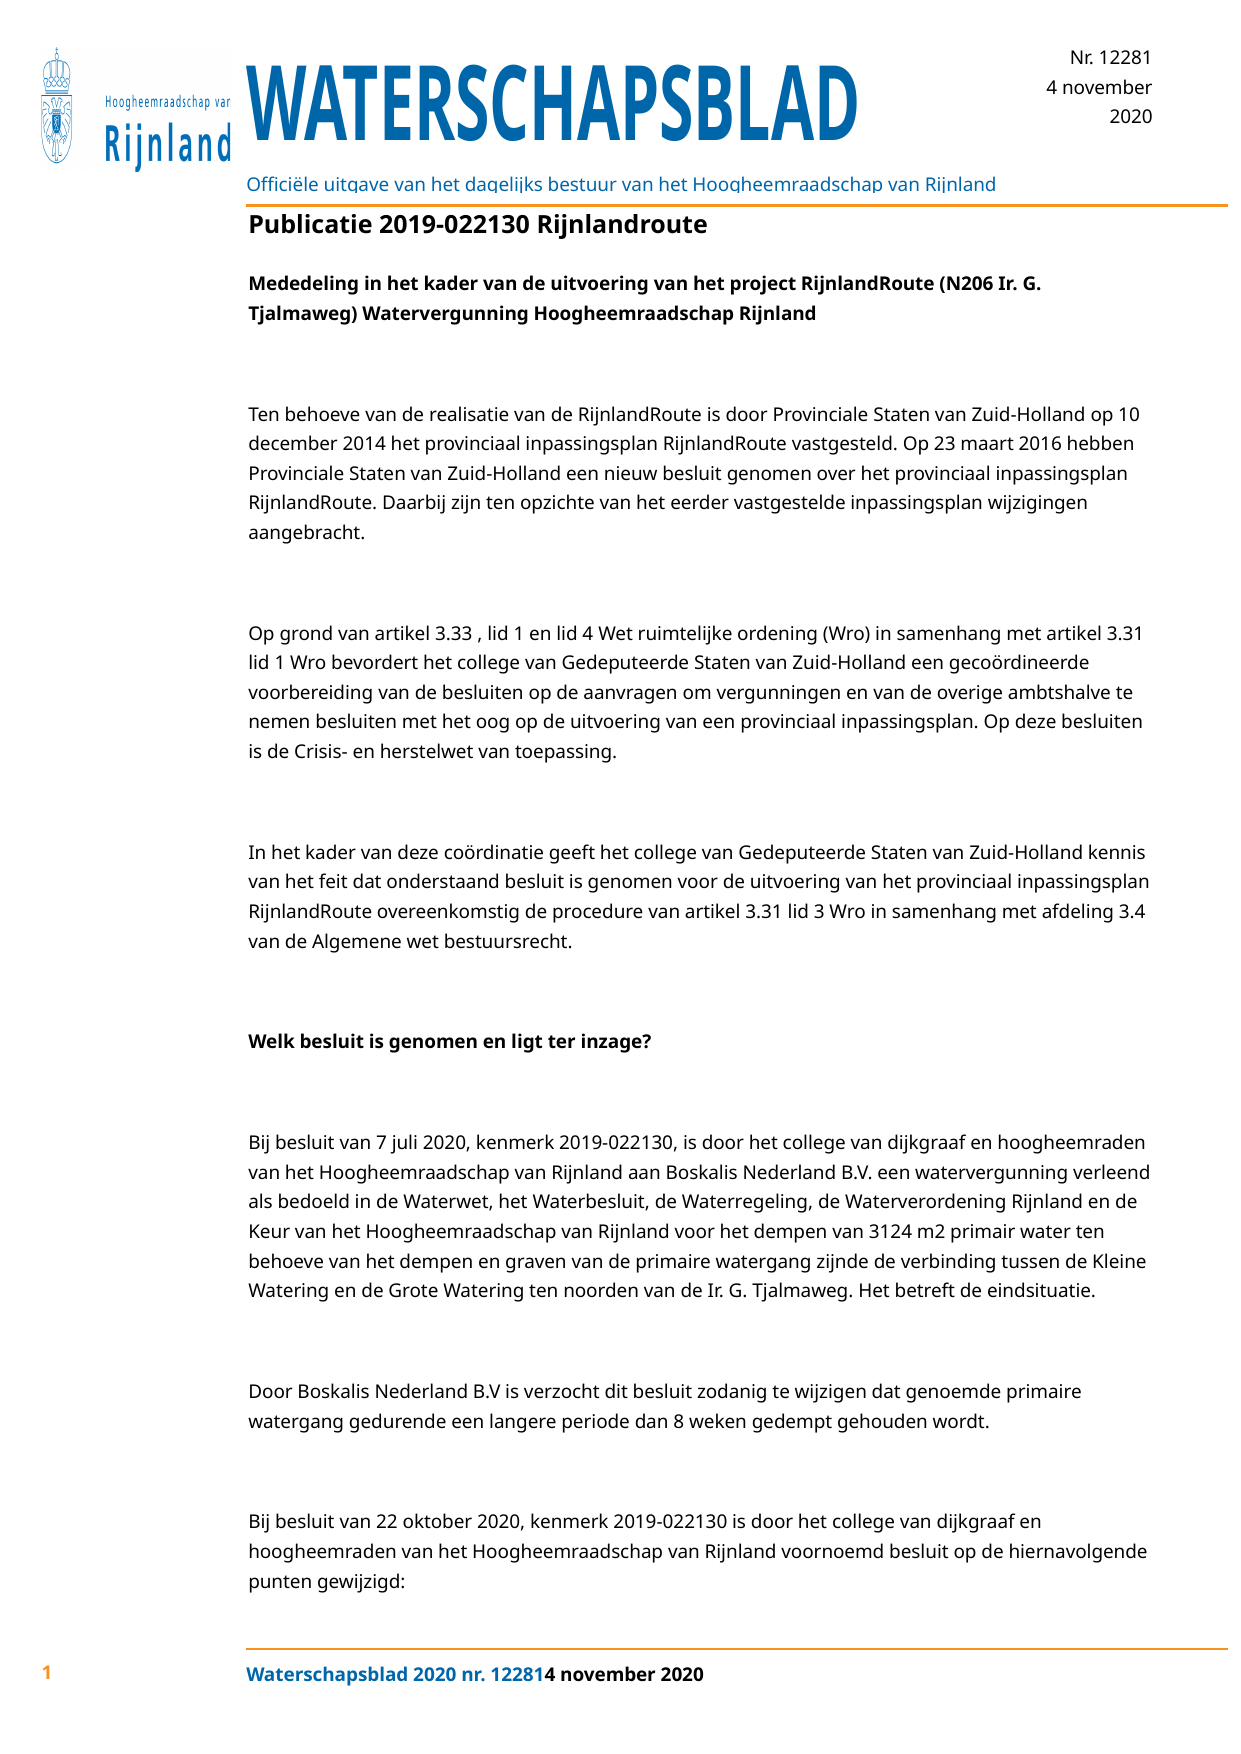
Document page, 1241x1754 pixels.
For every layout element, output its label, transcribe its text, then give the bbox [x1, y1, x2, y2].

text Door Boskalis Nederland B.V is verzocht dit besluit zodanig te wijzigen dat genoemde primaire watergang gedurende een langere periode dan 8 weken gedempt gehouden wordt. [248, 1378, 1152, 1433]
text Mededeling in het kader van de uitvoering van het project RijnlandRoute (N206 Ir. G. Tjalmaweg) Watervergunning Hoogheemraadschap Rijnland [248, 270, 1152, 326]
text Ten behoeve van de realisatie van de RijnlandRoute is door Provinciale Staten van Zuid-Holland op 10 december 2014 het provinciaal inpassingsplan RijnlandRoute vastgesteld. Op 23 maart 2016 hebben Provinciale Staten van Zuid-Holland een nieuw besluit genomen over het provinciaal inpassingsplan RijnlandRoute. Daarbij zijn ten opzichte van het eerder vastgestelde inpassingsplan wijzigingen aangebracht. [248, 401, 1152, 545]
text In het kader van deze coördinatie geeft het college van Gedeputeerde Staten van Zuid-Holland kennis van het feit dat onderstaand besluit is genomen voor de uitvoering van het provinciaal inpassingsplan RijnlandRoute overeenkomstig de procedure van artikel 3.31 lid 3 Wro in samenhang met afdeling 3.4 van de Algemene wet bestuursrecht. [248, 839, 1152, 953]
text Publicatie 2019-022130 Rijnlandroute [248, 207, 1152, 241]
text Welk besluit is genomen en ligt ter inzage? [248, 1029, 1152, 1054]
picture [41, 47, 231, 172]
text Bij besluit van 7 juli 2020, kenmerk 2019-022130, is door het college van dijkgraaf en hoogheemraden van het Hoogheemraadschap van Rijnland aan Boskalis Nederland B.V. een watervergunning verleend als bedoeld in de Waterwet, het Waterbesluit, de Waterregeling, de Waterverordening Rijnland en de Keur van het Hoogheemraadschap van Rijnland voor het dempen van 3124 m2 primair water ten behoeve van het dempen en graven van de primaire watergang zijnde de verbinding tussen de Kleine Watering en de Grote Watering ten noorden van de Ir. G. Tjalmaweg. Het betreft de eindsituatie. [248, 1129, 1152, 1303]
text Op grond van artikel 3.33 , lid 1 en lid 4 Wet ruimtelijke ordening (Wro) in samenhang met artikel 3.31 lid 1 Wro bevordert het college van Gedeputeerde Staten van Zuid-Holland een gecoördineerde voorbereiding van de besluiten op de aanvragen om vergunningen en van de overige ambtshalve te nemen besluiten met het oog op de uitvoering van een provinciaal inpassingsplan. Op deze besluiten is de Crisis- en herstelwet van toepassing. [248, 620, 1152, 764]
text Bij besluit van 22 oktober 2020, kenmerk 2019-022130 is door het college van dijkgraaf en hoogheemraden van het Hoogheemraadschap van Rijnland voornoemd besluit op de hiernavolgende punten gewijzigd: [248, 1509, 1152, 1593]
